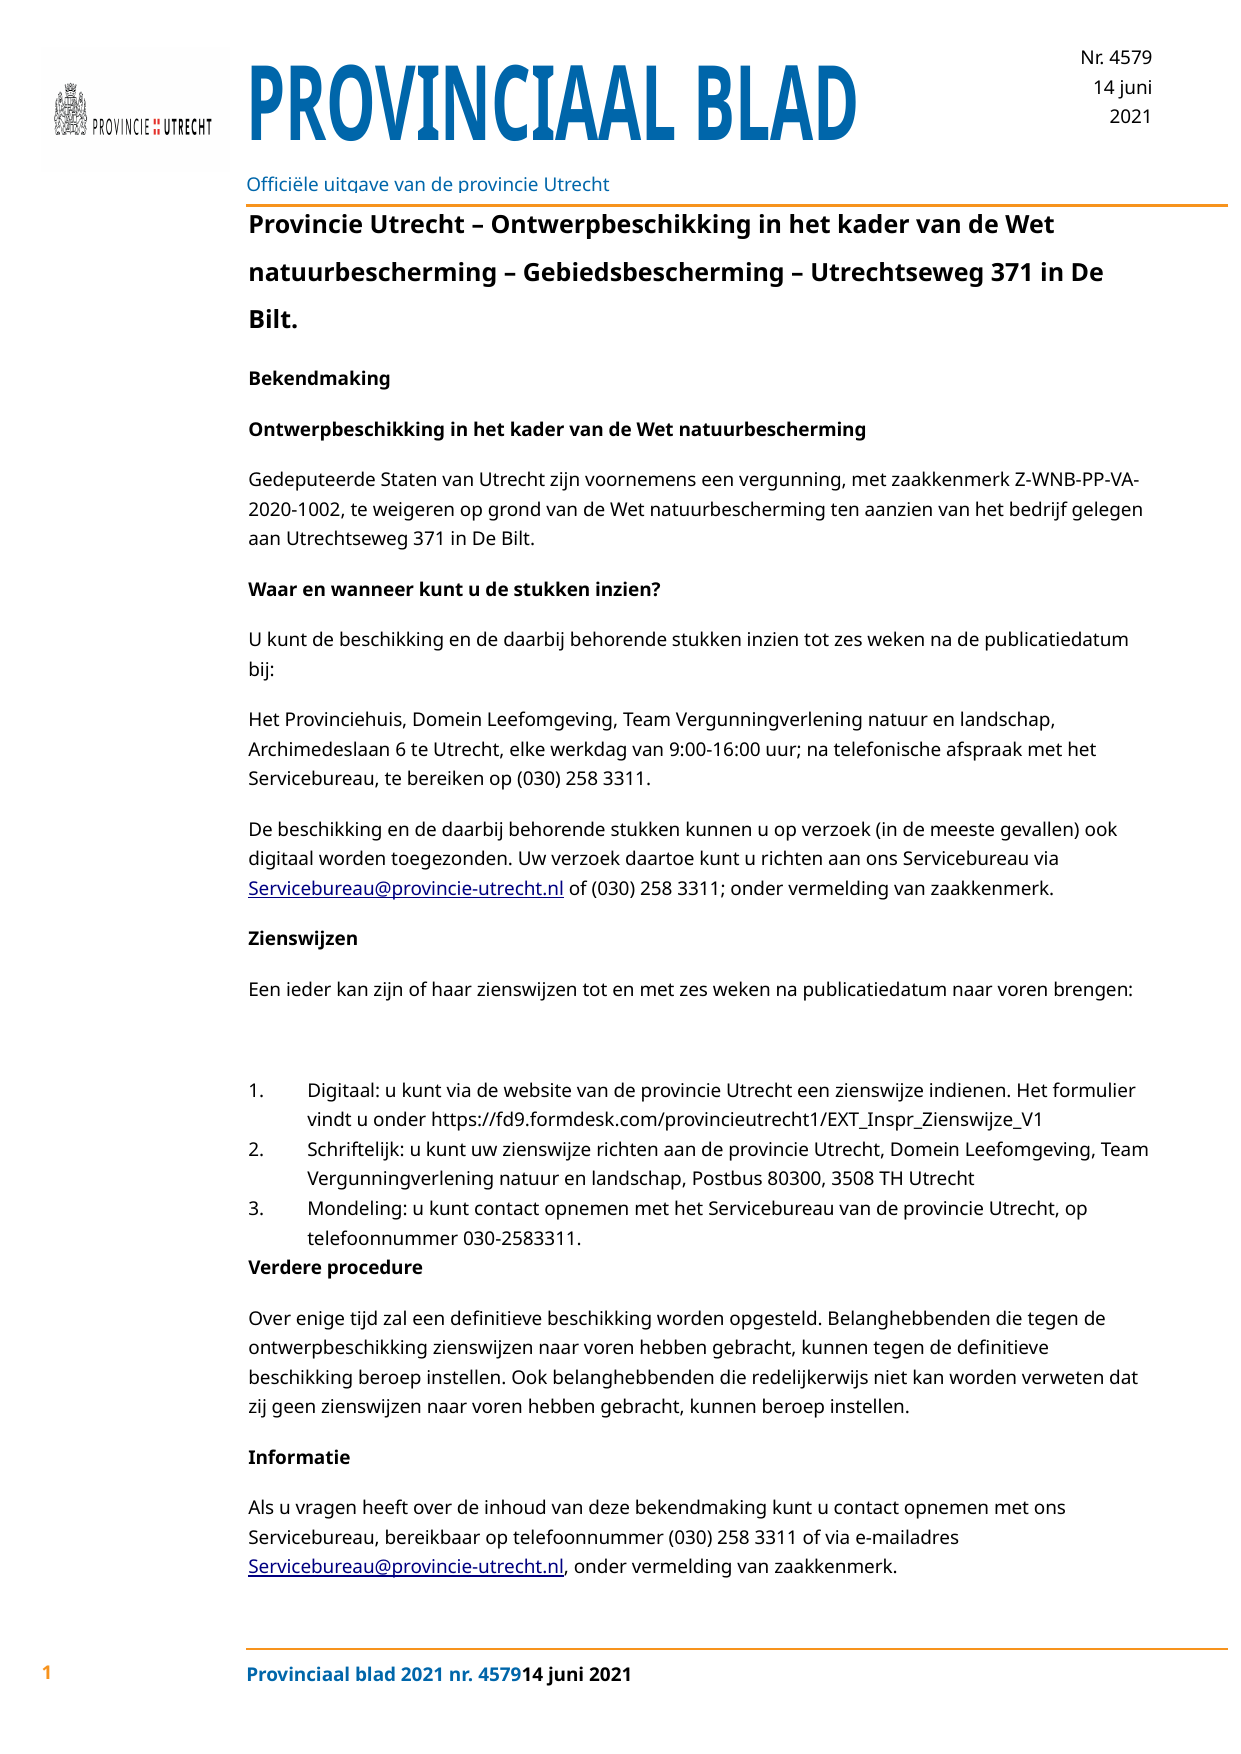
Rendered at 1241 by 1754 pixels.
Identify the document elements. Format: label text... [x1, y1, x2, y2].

picture [41, 47, 231, 172]
list Digitaal: u kunt via de website van de provincie Utrecht een zienswijze indienen. Het formulier vindt u onder https://fd9.formdesk.com/provincieutrecht1/EXT_Inspr_Zienswijze_V1 [248, 1077, 1152, 1132]
text Verdere procedure [248, 1254, 1152, 1280]
text Ontwerpbeschikking in het kader van de Wet natuurbescherming [248, 416, 1152, 442]
text Informatie [248, 1444, 1152, 1469]
list Mondeling: u kunt contact opnemen met het Servicebureau van de provincie Utrecht, op telefoonnummer 030-2583311. [248, 1195, 1152, 1250]
text Bekendmaking [248, 366, 1152, 391]
text Waar en wanneer kunt u de stukken inzien? [248, 576, 1152, 602]
text Een ieder kan zijn of haar zienswijzen tot en met zes weken na publicatiedatum naar voren brengen: [248, 976, 1152, 1002]
text Gedeputeerde Staten van Utrecht zijn voornemens een vergunning, met zaakkenmerk Z-WNB-PP-VA-2020-1002, te weigeren op grond van de Wet natuurbescherming ten aanzien van het bedrijf gelegen aan Utrechtseweg 371 in De Bilt. [248, 466, 1152, 551]
text Over enige tijd zal een definitieve beschikking worden opgesteld. Belanghebbenden die tegen de ontwerpbeschikking zienswijzen naar voren hebben gebracht, kunnen tegen de definitieve beschikking beroep instellen. Ook belanghebbenden die redelijkerwijs niet kan worden verweten dat zij geen zienswijzen naar voren hebben gebracht, kunnen beroep instellen. [248, 1305, 1152, 1419]
text Als u vragen heeft over de inhoud van deze bekendmaking kunt u contact opnemen met ons Servicebureau, bereikbaar op telefoonnummer (030) 258 3311 of via e-mailadres Servicebureau@provincie-utrecht.nl, onder vermelding van zaakkenmerk. [248, 1494, 1152, 1579]
text De beschikking en de daarbij behorende stukken kunnen u op verzoek (in de meeste gevallen) ook digitaal worden toegezonden. Uw verzoek daartoe kunt u richten aan ons Servicebureau via Servicebureau@provincie-utrecht.nl of (030) 258 3311; onder vermelding van zaakkenmerk. [248, 816, 1152, 901]
text Het Provinciehuis, Domein Leefomgeving, Team Vergunningverlening natuur en landschap, Archimedeslaan 6 te Utrecht, elke werkdag van 9:00-16:00 uur; na telefonische afspraak met het Servicebureau, te bereiken op (030) 258 3311. [248, 706, 1152, 791]
list Schriftelijk: u kunt uw zienswijze richten aan de provincie Utrecht, Domein Leefomgeving, Team Vergunningverlening natuur en landschap, Postbus 80300, 3508 TH Utrecht [248, 1136, 1152, 1191]
text Provincie Utrecht – Ontwerpbeschikking in het kader van de Wet natuurbescherming – Gebiedsbescherming – Utrechtseweg 371 in De Bilt. [248, 207, 1152, 336]
text Zienswijzen [248, 926, 1152, 951]
text U kunt de beschikking en de daarbij behorende stukken inzien tot zes weken na de publicatiedatum bij: [248, 626, 1152, 682]
